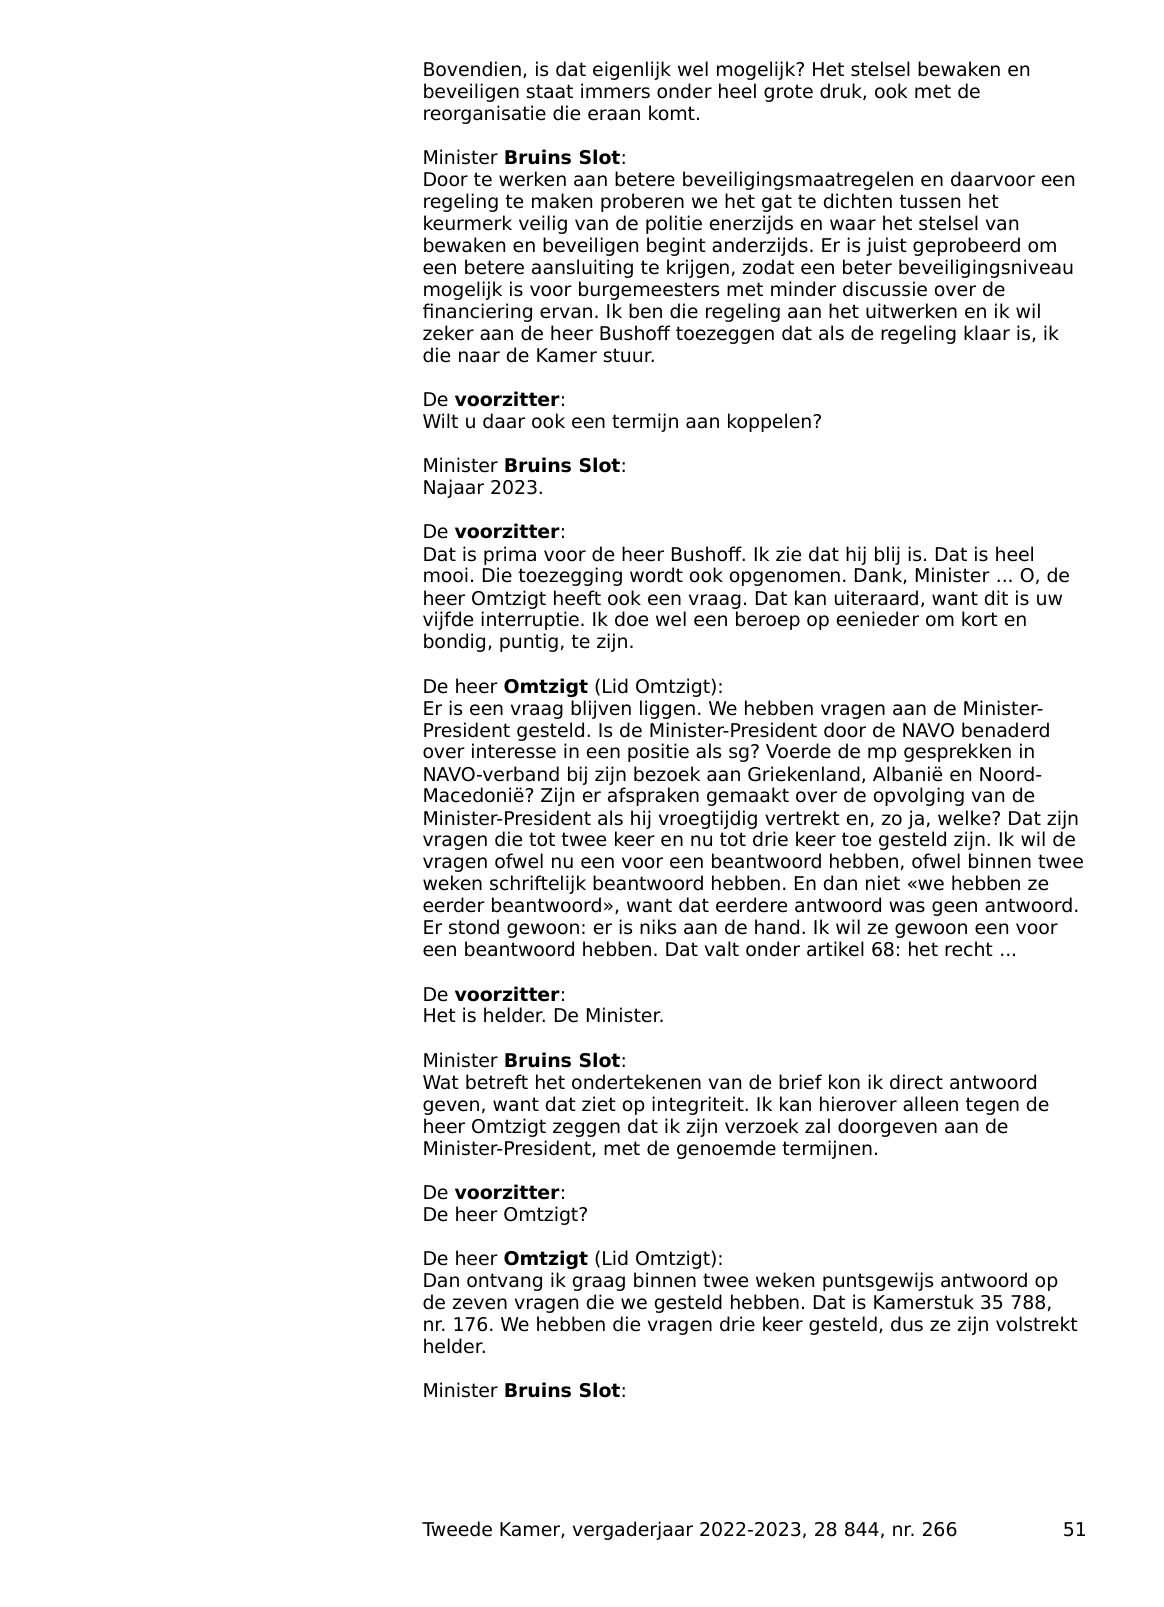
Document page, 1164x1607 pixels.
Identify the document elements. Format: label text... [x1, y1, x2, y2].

text De voorzitter: [422, 1182, 1087, 1204]
text De heer Omtzigt (Lid Omtzigt): [422, 1248, 1087, 1270]
text Wat betreft het ondertekenen van de brief kon ik direct antwoord geven, want dat ziet op integriteit. Ik kan hierover alleen tegen de heer Omtzigt zeggen dat ik zijn verzoek zal doorgeven aan de Minister-President, met de genoemde termijnen. [422, 1072, 1087, 1159]
text Dan ontvang ik graag binnen twee weken puntsgewijs antwoord op de zeven vragen die we gesteld hebben. Dat is Kamerstuk 35 788, nr. 176. We hebben die vragen drie keer gesteld, dus ze zijn volstrekt helder. [422, 1270, 1087, 1358]
text De heer Omtzigt (Lid Omtzigt): [422, 676, 1087, 697]
text De voorzitter: [422, 983, 1087, 1005]
text De voorzitter: [422, 389, 1087, 411]
text Minister Bruins Slot: [422, 455, 1087, 477]
text Minister Bruins Slot: [422, 147, 1087, 169]
text Bovendien, is dat eigenlijk wel mogelijk? Het stelsel bewaken en beveiligen staat immers onder heel grote druk, ook met de reorganisatie die eraan komt. [422, 59, 1087, 125]
text Minister Bruins Slot: [422, 1380, 1087, 1402]
text Dat is prima voor de heer Bushoff. Ik zie dat hij blij is. Dat is heel mooi. Die toezegging wordt ook opgenomen. Dank, Minister ... O, de heer Omtzigt heeft ook een vraag. Dat kan uiteraard, want dit is uw vijfde interruptie. Ik doe wel een beroep op eenieder om kort en bondig, puntig, te zijn. [422, 543, 1087, 653]
text Minister Bruins Slot: [422, 1049, 1087, 1072]
text Wilt u daar ook een termijn aan koppelen? [422, 411, 1087, 433]
text De voorzitter: [422, 521, 1087, 543]
text Er is een vraag blijven liggen. We hebben vragen aan de Minister-President gesteld. Is de Minister-President door de NAVO benaderd over interesse in een positie als sg? Voerde de mp gesprekken in NAVO-verband bij zijn bezoek aan Griekenland, Albanië en Noord-Macedonië? Zijn er afspraken gemaakt over de opvolging van de Minister-President als hij vroegtijdig vertrekt en, zo ja, welke? Dat zijn vragen die tot twee keer en nu tot drie keer toe gesteld zijn. Ik wil de vragen ofwel nu een voor een beantwoord hebben, ofwel binnen twee weken schriftelijk beantwoord hebben. En dan niet «we hebben ze eerder beantwoord», want dat eerdere antwoord was geen antwoord. Er stond gewoon: er is niks aan de hand. Ik wil ze gewoon een voor een beantwoord hebben. Dat valt onder artikel 68: het recht ... [422, 697, 1087, 961]
text Het is helder. De Minister. [422, 1005, 1087, 1027]
text De heer Omtzigt? [422, 1204, 1087, 1226]
text Najaar 2023. [422, 477, 1087, 499]
text Door te werken aan betere beveiligingsmaatregelen en daarvoor een regeling te maken proberen we het gat te dichten tussen het keurmerk veilig van de politie enerzijds en waar het stelsel van bewaken en beveiligen begint anderzijds. Er is juist geprobeerd om een betere aansluiting te krijgen, zodat een beter beveiligingsniveau mogelijk is voor burgemeesters met minder discussie over de financiering ervan. Ik ben die regeling aan het uitwerken en ik wil zeker aan de heer Bushoff toezeggen dat als de regeling klaar is, ik die naar de Kamer stuur. [422, 169, 1087, 367]
